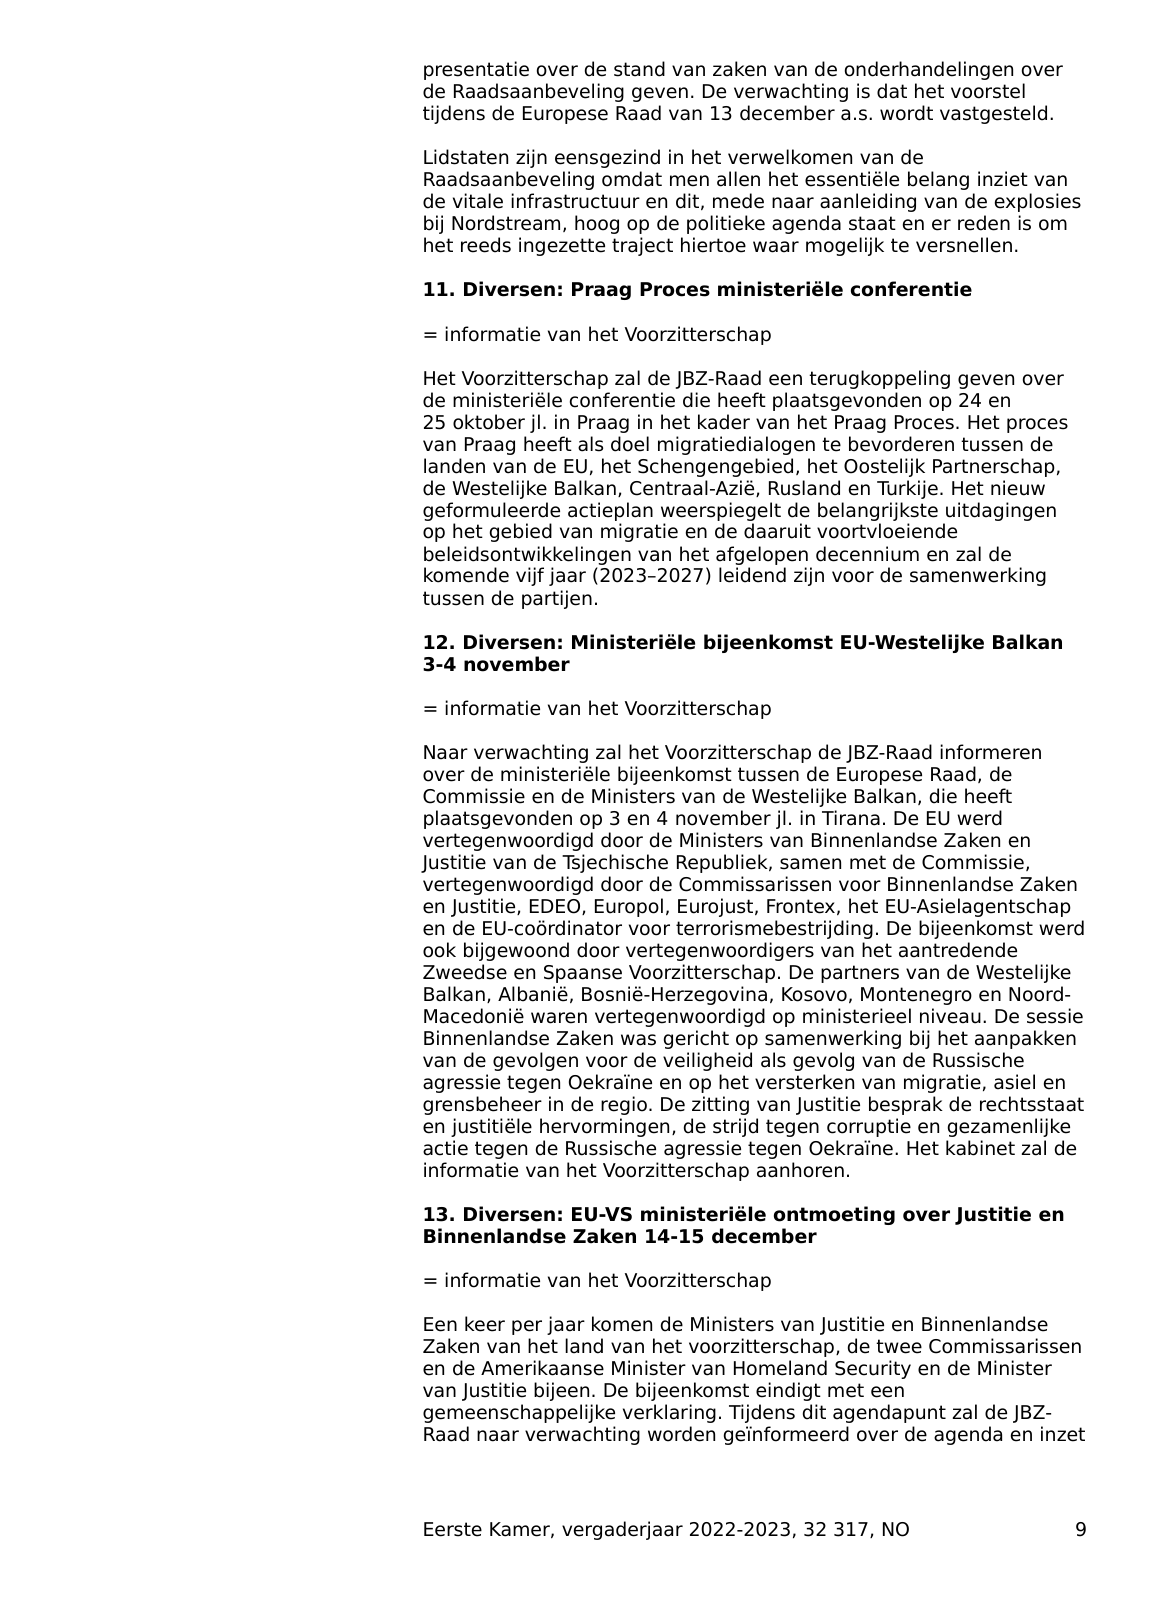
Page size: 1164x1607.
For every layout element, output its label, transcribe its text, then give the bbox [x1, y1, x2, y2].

text = informatie van het Voorzitterschap [422, 698, 1087, 720]
text Lidstaten zijn eensgezind in het verwelkomen van de Raadsaanbeveling omdat men allen het essentiële belang inziet van de vitale infrastructuur en dit, mede naar aanleiding van de explosies bij Nordstream, hoog op de politieke agenda staat en er reden is om het reeds ingezette traject hiertoe waar mogelijk te versnellen. [422, 147, 1087, 257]
subtitle 13. Diversen: EU-VS ministeriële ontmoeting over Justitie en Binnenlandse Zaken 14-15 december [422, 1204, 1087, 1248]
text Een keer per jaar komen de Ministers van Justitie en Binnenlandse Zaken van het land van het voorzitterschap, de twee Commissarissen en de Amerikaanse Minister van Homeland Security en de Minister van Justitie bijeen. De bijeenkomst eindigt met een gemeenschappelijke verklaring. Tijdens dit agendapunt zal de JBZ-Raad naar verwachting worden geïnformeerd over de agenda en inzet [422, 1314, 1087, 1446]
text = informatie van het Voorzitterschap [422, 1270, 1087, 1292]
text = informatie van het Voorzitterschap [422, 323, 1087, 345]
text presentatie over de stand van zaken van de onderhandelingen over de Raadsaanbeveling geven. De verwachting is dat het voorstel tijdens de Europese Raad van 13 december a.s. wordt vastgesteld. [422, 59, 1087, 125]
text Het Voorzitterschap zal de JBZ-Raad een terugkoppeling geven over de ministeriële conferentie die heeft plaatsgevonden op 24 en 25 oktober jl. in Praag in het kader van het Praag Proces. Het proces van Praag heeft als doel migratiedialogen te bevorderen tussen de landen van de EU, het Schengengebied, het Oostelijk Partnerschap, de Westelijke Balkan, Centraal-Azië, Rusland en Turkije. Het nieuw geformuleerde actieplan weerspiegelt de belangrijkste uitdagingen op het gebied van migratie en de daaruit voortvloeiende beleidsontwikkelingen van het afgelopen decennium en zal de komende vijf jaar (2023–2027) leidend zijn voor de samenwerking tussen de partijen. [422, 368, 1087, 609]
subtitle 11. Diversen: Praag Proces ministeriële conferentie [422, 279, 1087, 301]
subtitle 12. Diversen: Ministeriële bijeenkomst EU-Westelijke Balkan 3-4 november [422, 632, 1087, 676]
text Naar verwachting zal het Voorzitterschap de JBZ-Raad informeren over de ministeriële bijeenkomst tussen de Europese Raad, de Commissie en de Ministers van de Westelijke Balkan, die heeft plaatsgevonden op 3 en 4 november jl. in Tirana. De EU werd vertegenwoordigd door de Ministers van Binnenlandse Zaken en Justitie van de Tsjechische Republiek, samen met de Commissie, vertegenwoordigd door de Commissarissen voor Binnenlandse Zaken en Justitie, EDEO, Europol, Eurojust, Frontex, het EU-Asielagentschap en de EU-coördinator voor terrorismebestrijding. De bijeenkomst werd ook bijgewoond door vertegenwoordigers van het aantredende Zweedse en Spaanse Voorzitterschap. De partners van de Westelijke Balkan, Albanië, Bosnië-Herzegovina, Kosovo, Montenegro en Noord-Macedonië waren vertegenwoordigd op ministerieel niveau. De sessie Binnenlandse Zaken was gericht op samenwerking bij het aanpakken van de gevolgen voor de veiligheid als gevolg van de Russische agressie tegen Oekraïne en op het versterken van migratie, asiel en grensbeheer in de regio. De zitting van Justitie besprak de rechtsstaat en justitiële hervormingen, de strijd tegen corruptie en gezamenlijke actie tegen de Russische agressie tegen Oekraïne. Het kabinet zal de informatie van het Voorzitterschap aanhoren. [422, 742, 1087, 1181]
